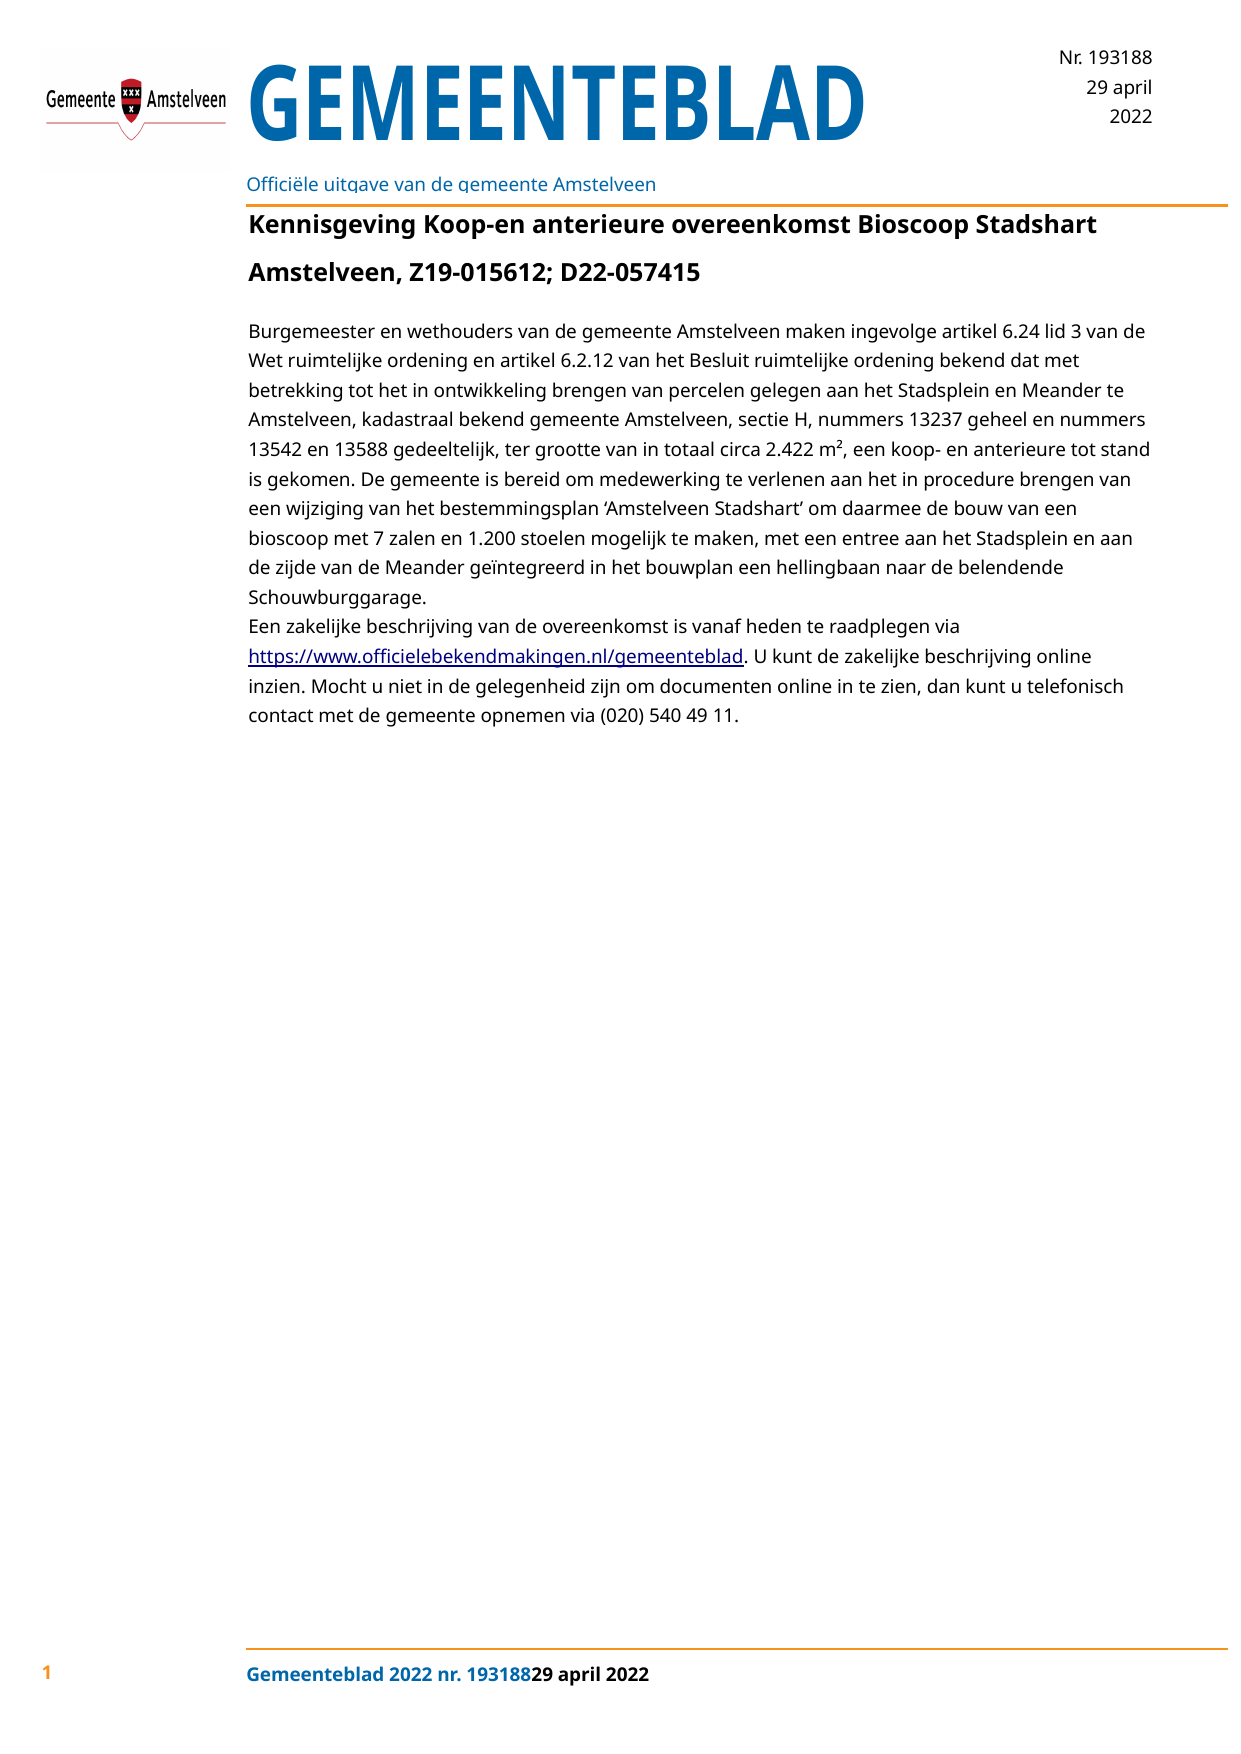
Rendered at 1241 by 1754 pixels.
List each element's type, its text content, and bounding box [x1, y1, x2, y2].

text Een zakelijke beschrijving van de overeenkomst is vanaf heden te raadplegen via https://www.officielebekendmakingen.nl/gemeenteblad. U kunt de zakelijke beschrijving online inzien. Mocht u niet in de gelegenheid zijn om documenten online in te zien, dan kunt u telefonisch contact met de gemeente opnemen via (020) 540 49 11. [248, 614, 1152, 728]
text Burgemeester en wethouders van de gemeente Amstelveen maken ingevolge artikel 6.24 lid 3 van de Wet ruimtelijke ordening en artikel 6.2.12 van het Besluit ruimtelijke ordening bekend dat met betrekking tot het in ontwikkeling brengen van percelen gelegen aan het Stadsplein en Meander te Amstelveen, kadastraal bekend gemeente Amstelveen, sectie H, nummers 13237 geheel en nummers 13542 en 13588 gedeeltelijk, ter grootte van in totaal circa 2.422 m², een koop- en anterieure tot stand is gekomen. De gemeente is bereid om medewerking te verlenen aan het in procedure brengen van een wijziging van het bestemmingsplan ‘Amstelveen Stadshart’ om daarmee de bouw van een bioscoop met 7 zalen en 1.200 stoelen mogelijk te maken, met een entree aan het Stadsplein en aan de zijde van de Meander geïntegreerd in het bouwplan een hellingbaan naar de belendende Schouwburggarage. [248, 318, 1152, 610]
picture [41, 47, 231, 172]
text Kennisgeving Koop-en anterieure overeenkomst Bioscoop Stadshart Amstelveen, Z19-015612; D22-057415 [248, 207, 1152, 288]
